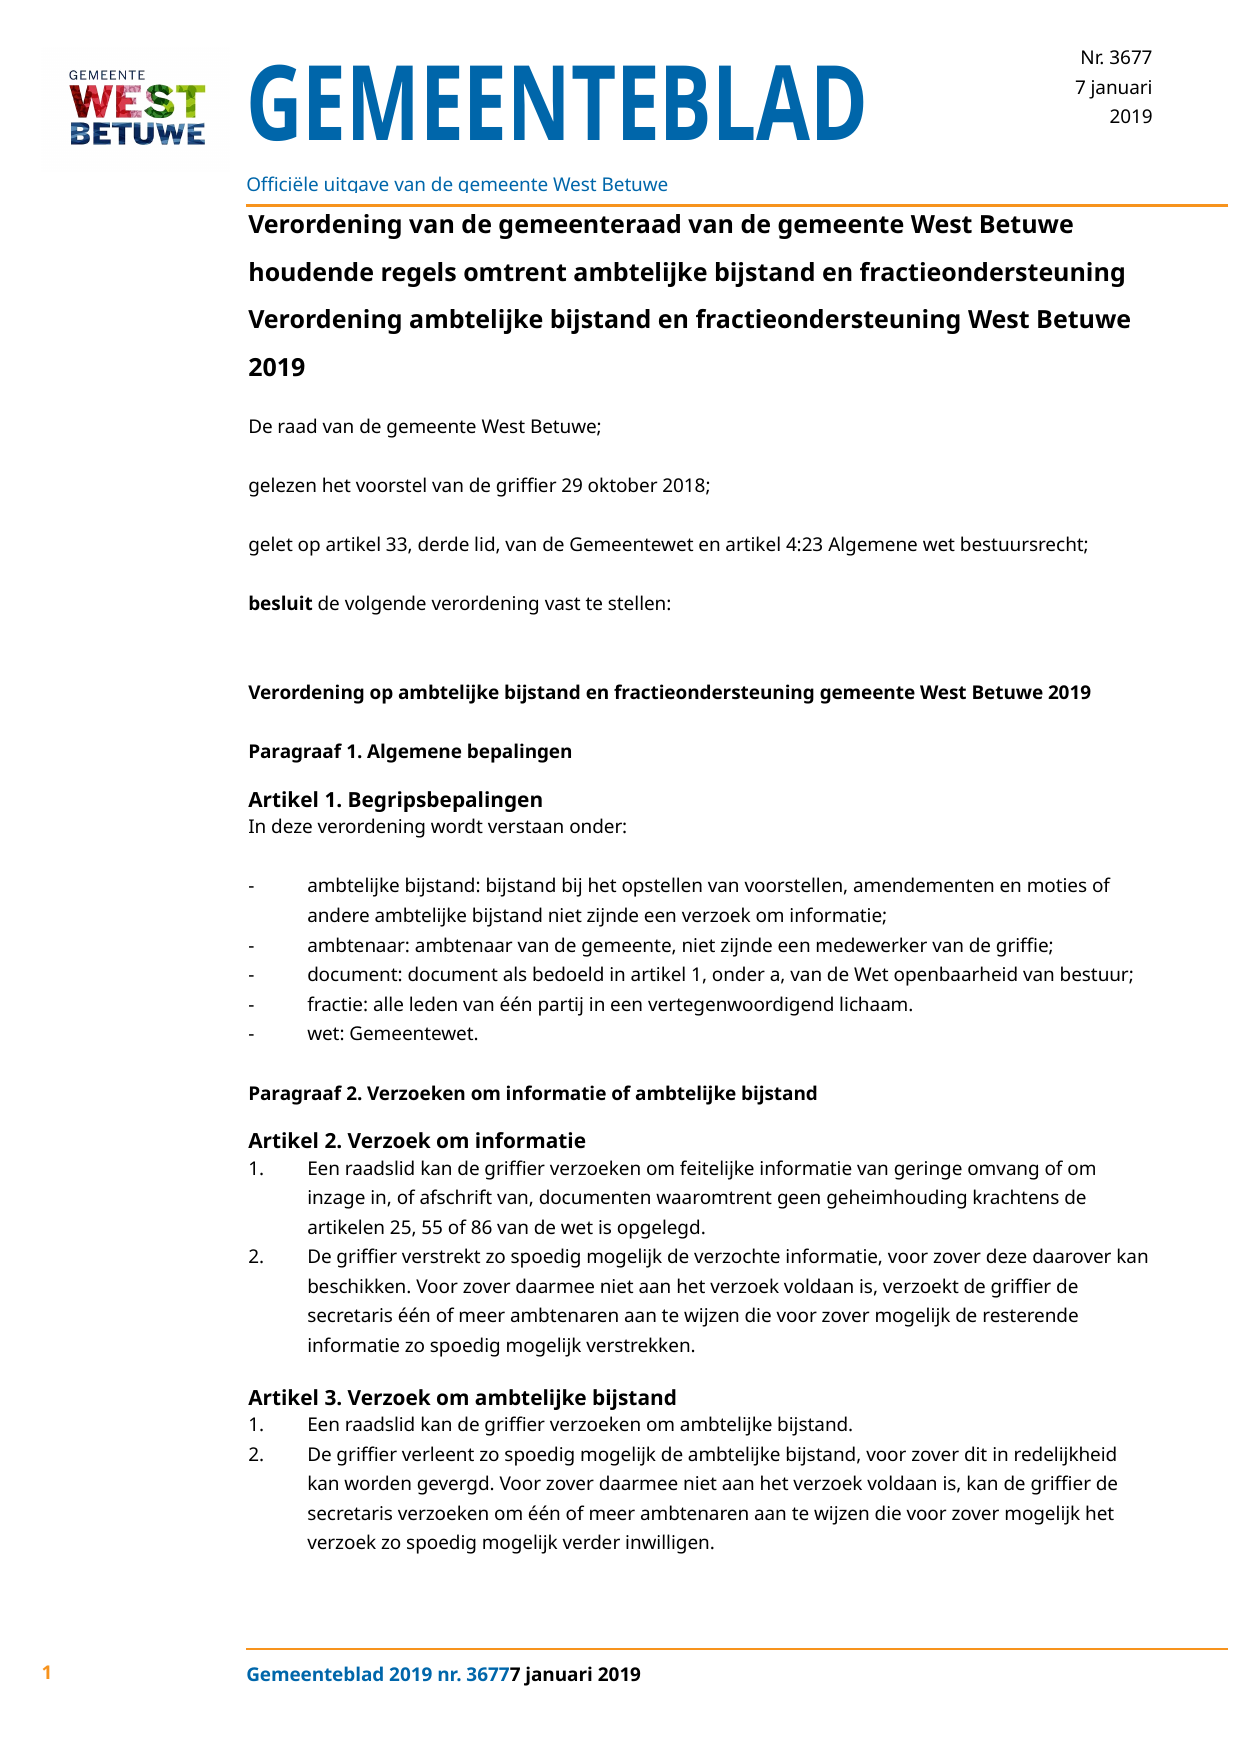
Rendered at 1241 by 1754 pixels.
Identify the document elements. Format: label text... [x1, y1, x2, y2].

list De griffier verleent zo spoedig mogelijk de ambtelijke bijstand, voor zover dit in redelijkheid kan worden gevergd. Voor zover daarmee niet aan het verzoek voldaan is, kan de griffier de secretaris verzoeken om één of meer ambtenaren aan te wijzen die voor zover mogelijk het verzoek zo spoedig mogelijk verder inwilligen. [248, 1441, 1152, 1555]
text Verordening van de gemeenteraad van de gemeente West Betuwe houdende regels omtrent ambtelijke bijstand en fractieondersteuning Verordening ambtelijke bijstand en fractieondersteuning West Betuwe 2019 [248, 207, 1152, 384]
text gelezen het voorstel van de griffier 29 oktober 2018; [248, 472, 1152, 498]
list Een raadslid kan de griffier verzoeken om feitelijke informatie van geringe omvang of om inzage in, of afschrift van, documenten waaromtrent geen geheimhouding krachtens de artikelen 25, 55 of 86 van de wet is opgelegd. [248, 1155, 1152, 1240]
picture [41, 47, 231, 172]
text Artikel 1. Begripsbepalingen [248, 785, 1152, 813]
text Verordening op ambtelijke bijstand en fractieondersteuning gemeente West Betuwe 2019 [248, 679, 1152, 705]
text Artikel 3. Verzoek om ambtelijke bijstand [248, 1383, 1152, 1411]
text gelet op artikel 33, derde lid, van de Gemeentewet en artikel 4:23 Algemene wet bestuursrecht; [248, 531, 1152, 557]
list document: document als bedoeld in artikel 1, onder a, van de Wet openbaarheid van bestuur; [248, 961, 1152, 987]
list fractie: alle leden van één partij in een vertegenwoordigend lichaam. [248, 991, 1152, 1017]
list Een raadslid kan de griffier verzoeken om ambtelijke bijstand. [248, 1411, 1152, 1437]
text besluit de volgende verordening vast te stellen: [248, 591, 1152, 616]
text In deze verordening wordt verstaan onder: [248, 813, 1152, 839]
list ambtelijke bijstand: bijstand bij het opstellen van voorstellen, amendementen en moties of andere ambtelijke bijstand niet zijnde een verzoek om informatie; [248, 873, 1152, 928]
list ambtenaar: ambtenaar van de gemeente, niet zijnde een medewerker van de griffie; [248, 932, 1152, 958]
list De griffier verstrekt zo spoedig mogelijk de verzochte informatie, voor zover deze daarover kan beschikken. Voor zover daarmee niet aan het verzoek voldaan is, verzoekt de griffier de secretaris één of meer ambtenaren aan te wijzen die voor zover mogelijk de resterende informatie zo spoedig mogelijk verstrekken. [248, 1243, 1152, 1358]
text Artikel 2. Verzoek om informatie [248, 1126, 1152, 1155]
text Paragraaf 1. Algemene bepalingen [248, 738, 1152, 764]
text Paragraaf 2. Verzoeken om informatie of ambtelijke bijstand [248, 1080, 1152, 1106]
list wet: Gemeentewet. [248, 1021, 1152, 1046]
text De raad van de gemeente West Betuwe; [248, 413, 1152, 439]
